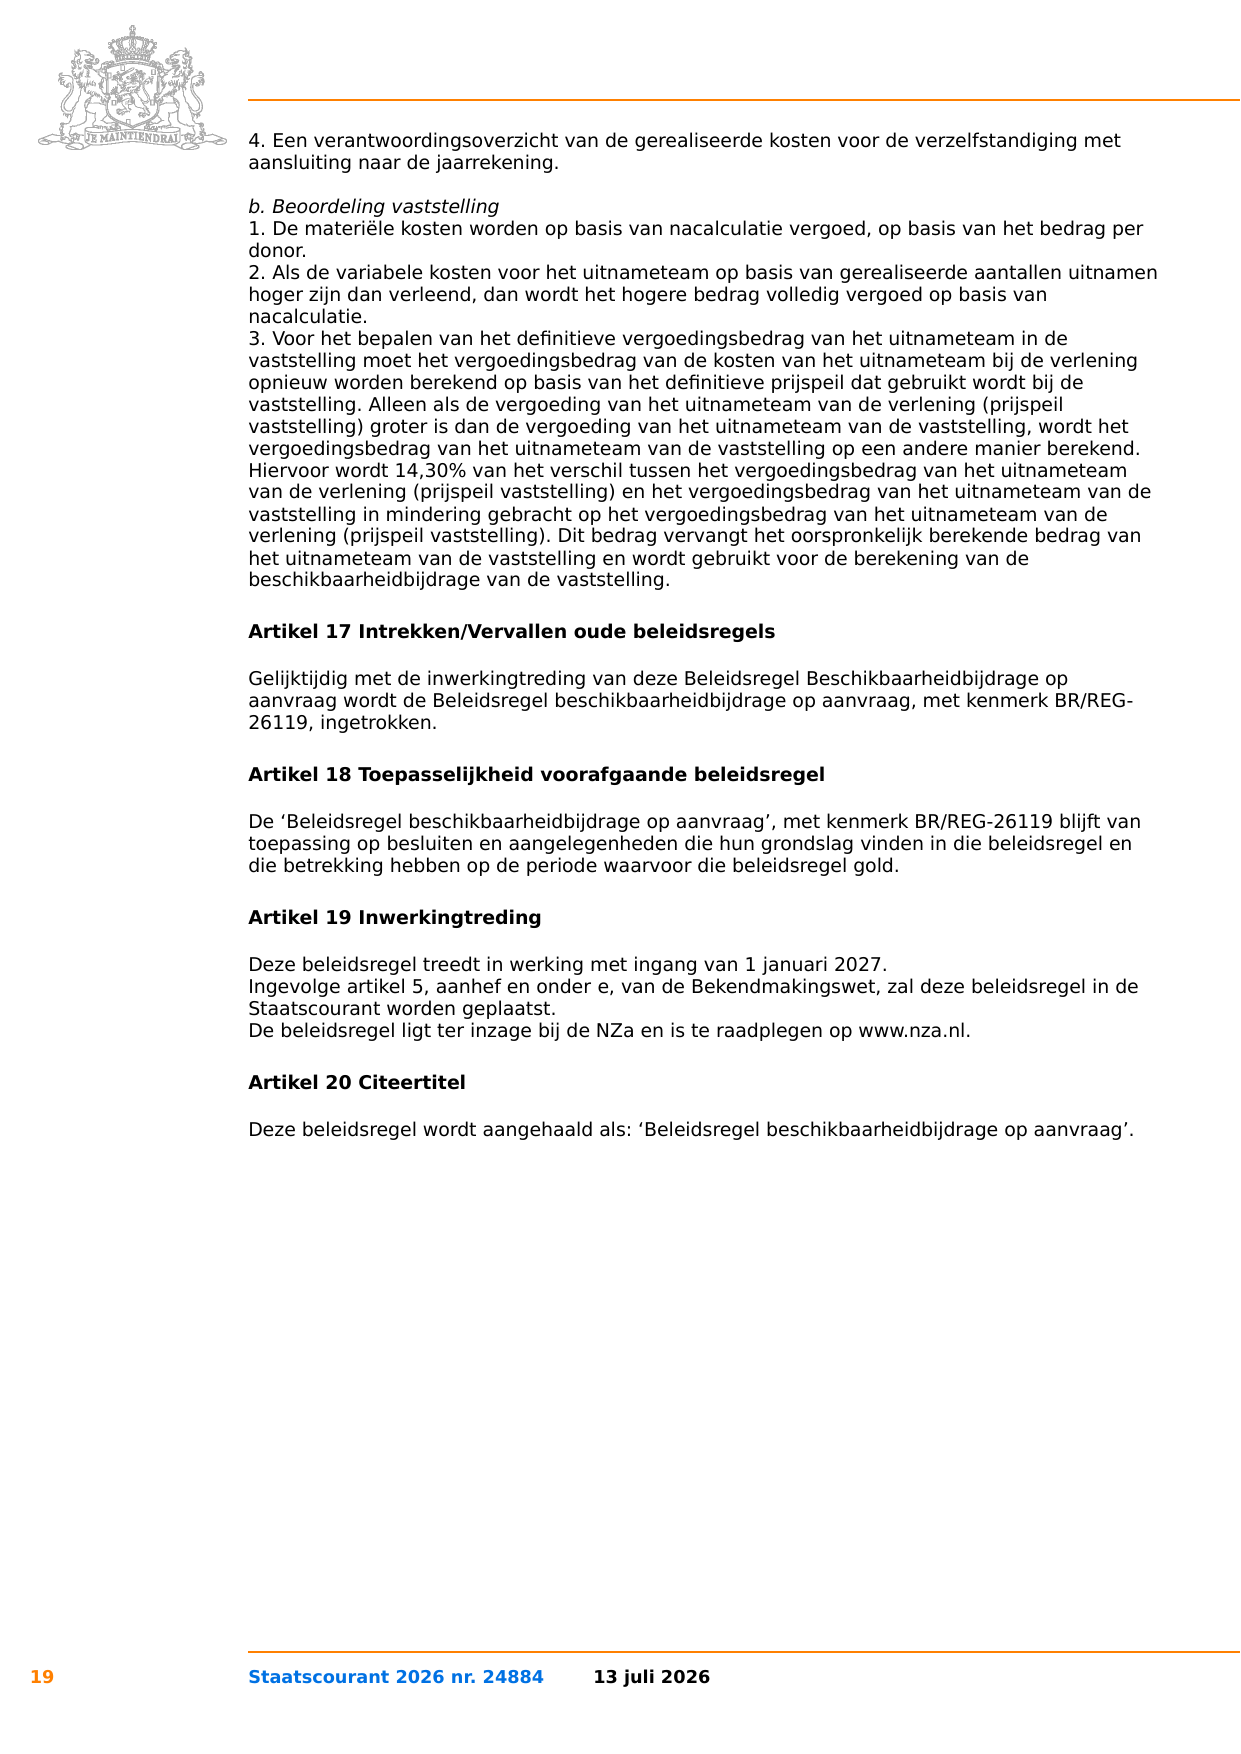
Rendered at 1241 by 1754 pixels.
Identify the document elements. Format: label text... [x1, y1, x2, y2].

text De ‘Beleidsregel beschikbaarheidbijdrage op aanvraag’, met kenmerk BR/REG-26119 blijft van toepassing op besluiten en aangelegenheden die hun grondslag vinden in die beleidsregel en die betrekking hebben op de periode waarvoor die beleidsregel gold. [248, 811, 1163, 877]
text 4. Een verantwoordingsoverzicht van de gerealiseerde kosten voor de verzelfstandiging met aansluiting naar de jaarrekening. [248, 130, 1163, 174]
text 1. De materiële kosten worden op basis van nacalculatie vergoed, op basis van het bedrag per donor. [248, 218, 1163, 262]
text 3. Voor het bepalen van het definitieve vergoedingsbedrag van het uitnameteam in de vaststelling moet het vergoedingsbedrag van de kosten van het uitnameteam bij de verlening opnieuw worden berekend op basis van het definitieve prijspeil dat gebruikt wordt bij de vaststelling. Alleen als de vergoeding van het uitnameteam van de verlening (prijspeil vaststelling) groter is dan de vergoeding van het uitnameteam van de vaststelling, wordt het vergoedingsbedrag van het uitnameteam van de vaststelling op een andere manier berekend. Hiervoor wordt 14,30% van het verschil tussen het vergoedingsbedrag van het uitnameteam van de verlening (prijspeil vaststelling) en het vergoedingsbedrag van het uitnameteam van de vaststelling in mindering gebracht op het vergoedingsbedrag van het uitnameteam van de verlening (prijspeil vaststelling). Dit bedrag vervangt het oorspronkelijk berekende bedrag van het uitnameteam van de vaststelling en wordt gebruikt voor de berekening van de beschikbaarheidbijdrage van de vaststelling. [248, 328, 1163, 591]
text Deze beleidsregel wordt aangehaald als: ‘Beleidsregel beschikbaarheidbijdrage op aanvraag’. [248, 1119, 1163, 1141]
text Ingevolge artikel 5, aanhef en onder e, van de Bekendmakingswet, zal deze beleidsregel in de Staatscourant worden geplaatst. [248, 976, 1163, 1020]
text De beleidsregel ligt ter inzage bij de NZa en is te raadplegen op www.nza.nl. [248, 1020, 1163, 1042]
subtitle Artikel 19 Inwerkingtreding [248, 907, 1163, 929]
text 2. Als de variabele kosten voor het uitnameteam op basis van gerealiseerde aantallen uitnamen hoger zijn dan verleend, dan wordt het hogere bedrag volledig vergoed op basis van nacalculatie. [248, 262, 1163, 328]
text Gelijktijdig met de inwerkingtreding van deze Beleidsregel Beschikbaarheidbijdrage op aanvraag wordt de Beleidsregel beschikbaarheidbijdrage op aanvraag, met kenmerk BR/REG-26119, ingetrokken. [248, 668, 1163, 734]
subtitle Artikel 17 Intrekken/Vervallen oude beleidsregels [248, 621, 1163, 643]
picture [38, 25, 227, 150]
text Deze beleidsregel treedt in werking met ingang van 1 januari 2027. [248, 954, 1163, 976]
subtitle Artikel 20 Citeertitel [248, 1072, 1163, 1094]
subtitle Artikel 18 Toepasselijkheid voorafgaande beleidsregel [248, 764, 1163, 786]
subtitle b. Beoordeling vaststelling [248, 196, 1163, 218]
